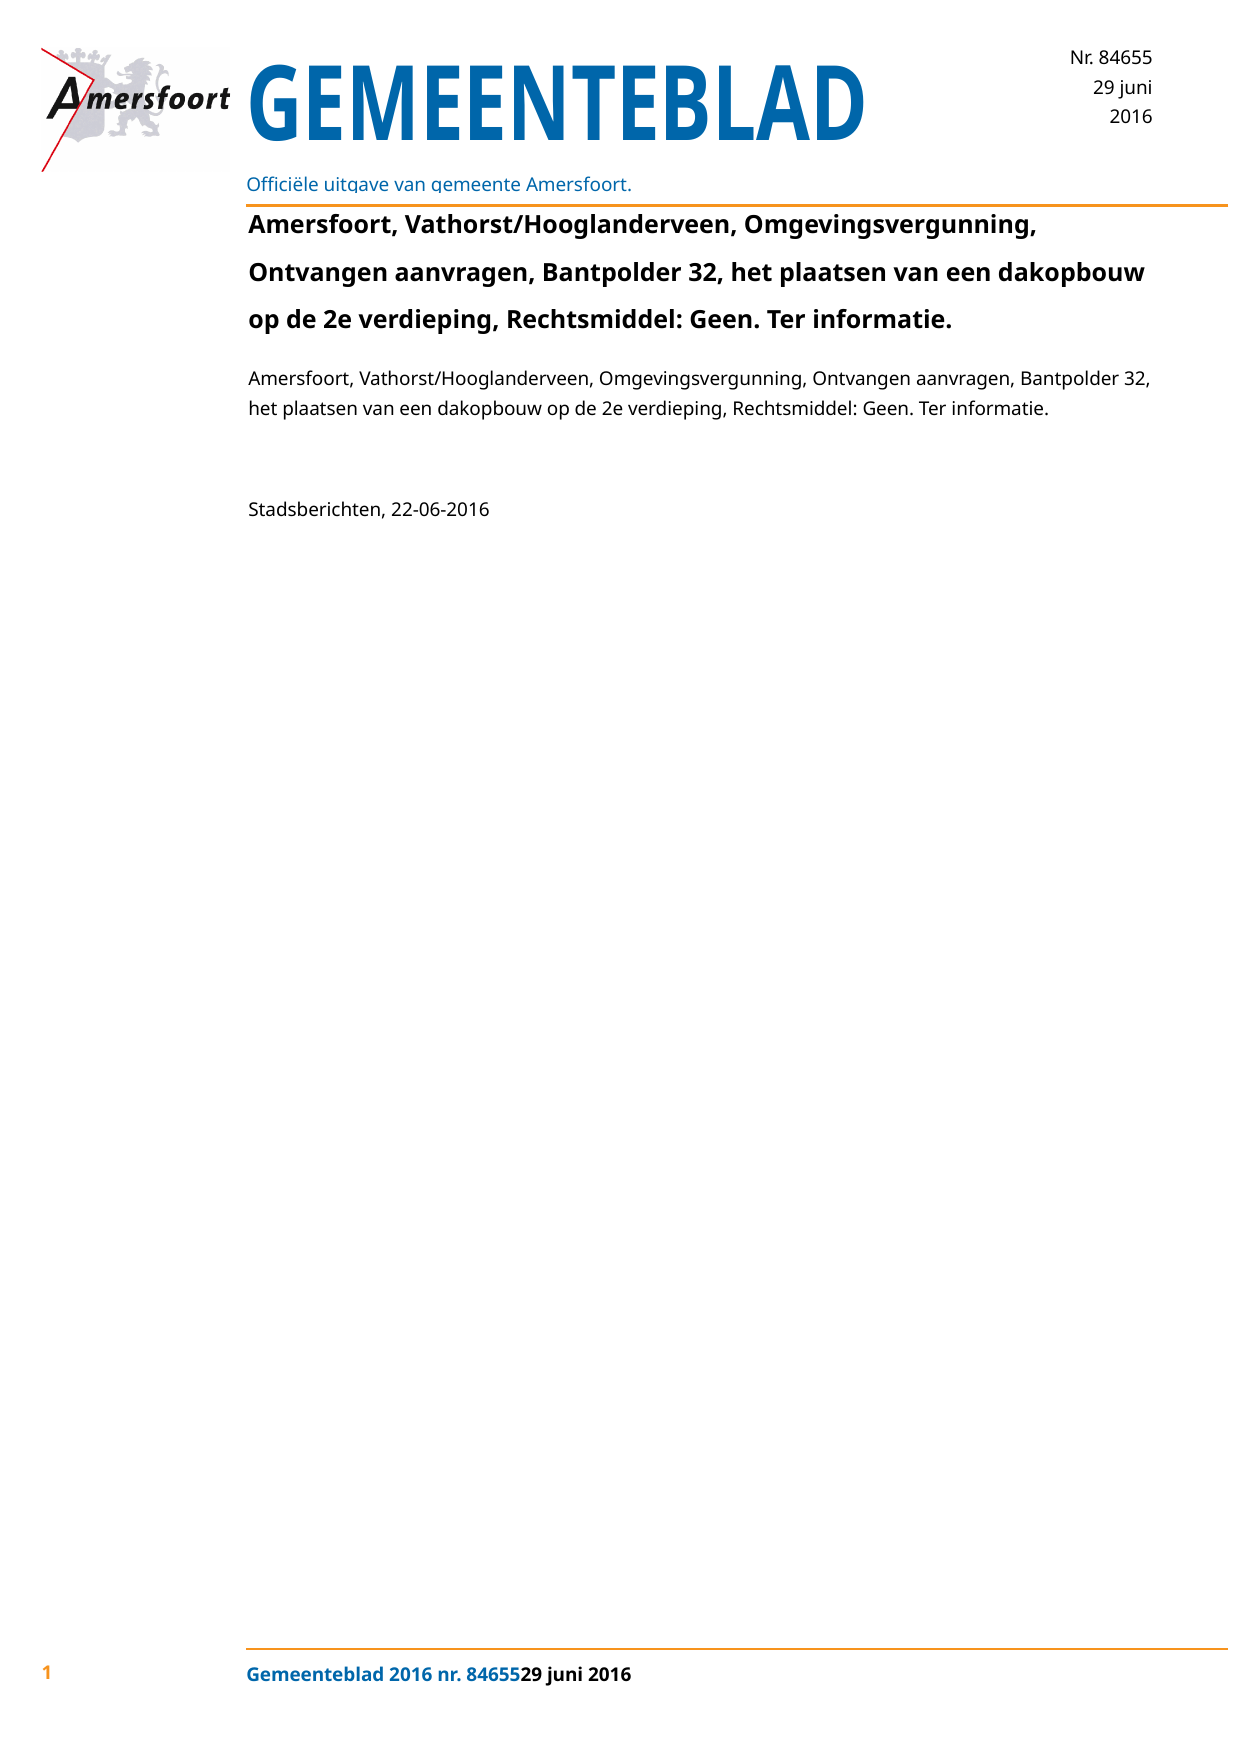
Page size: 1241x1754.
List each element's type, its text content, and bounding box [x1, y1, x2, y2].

text Amersfoort, Vathorst/Hooglanderveen, Omgevingsvergunning, Ontvangen aanvragen, Bantpolder 32, het plaatsen van een dakopbouw op de 2e verdieping, Rechtsmiddel: Geen. Ter informatie. [248, 207, 1152, 336]
picture [41, 47, 231, 172]
text Stadsberichten, 22-06-2016 [248, 496, 1152, 522]
text Amersfoort, Vathorst/Hooglanderveen, Omgevingsvergunning, Ontvangen aanvragen, Bantpolder 32, het plaatsen van een dakopbouw op de 2e verdieping, Rechtsmiddel: Geen. Ter informatie. [248, 366, 1152, 421]
